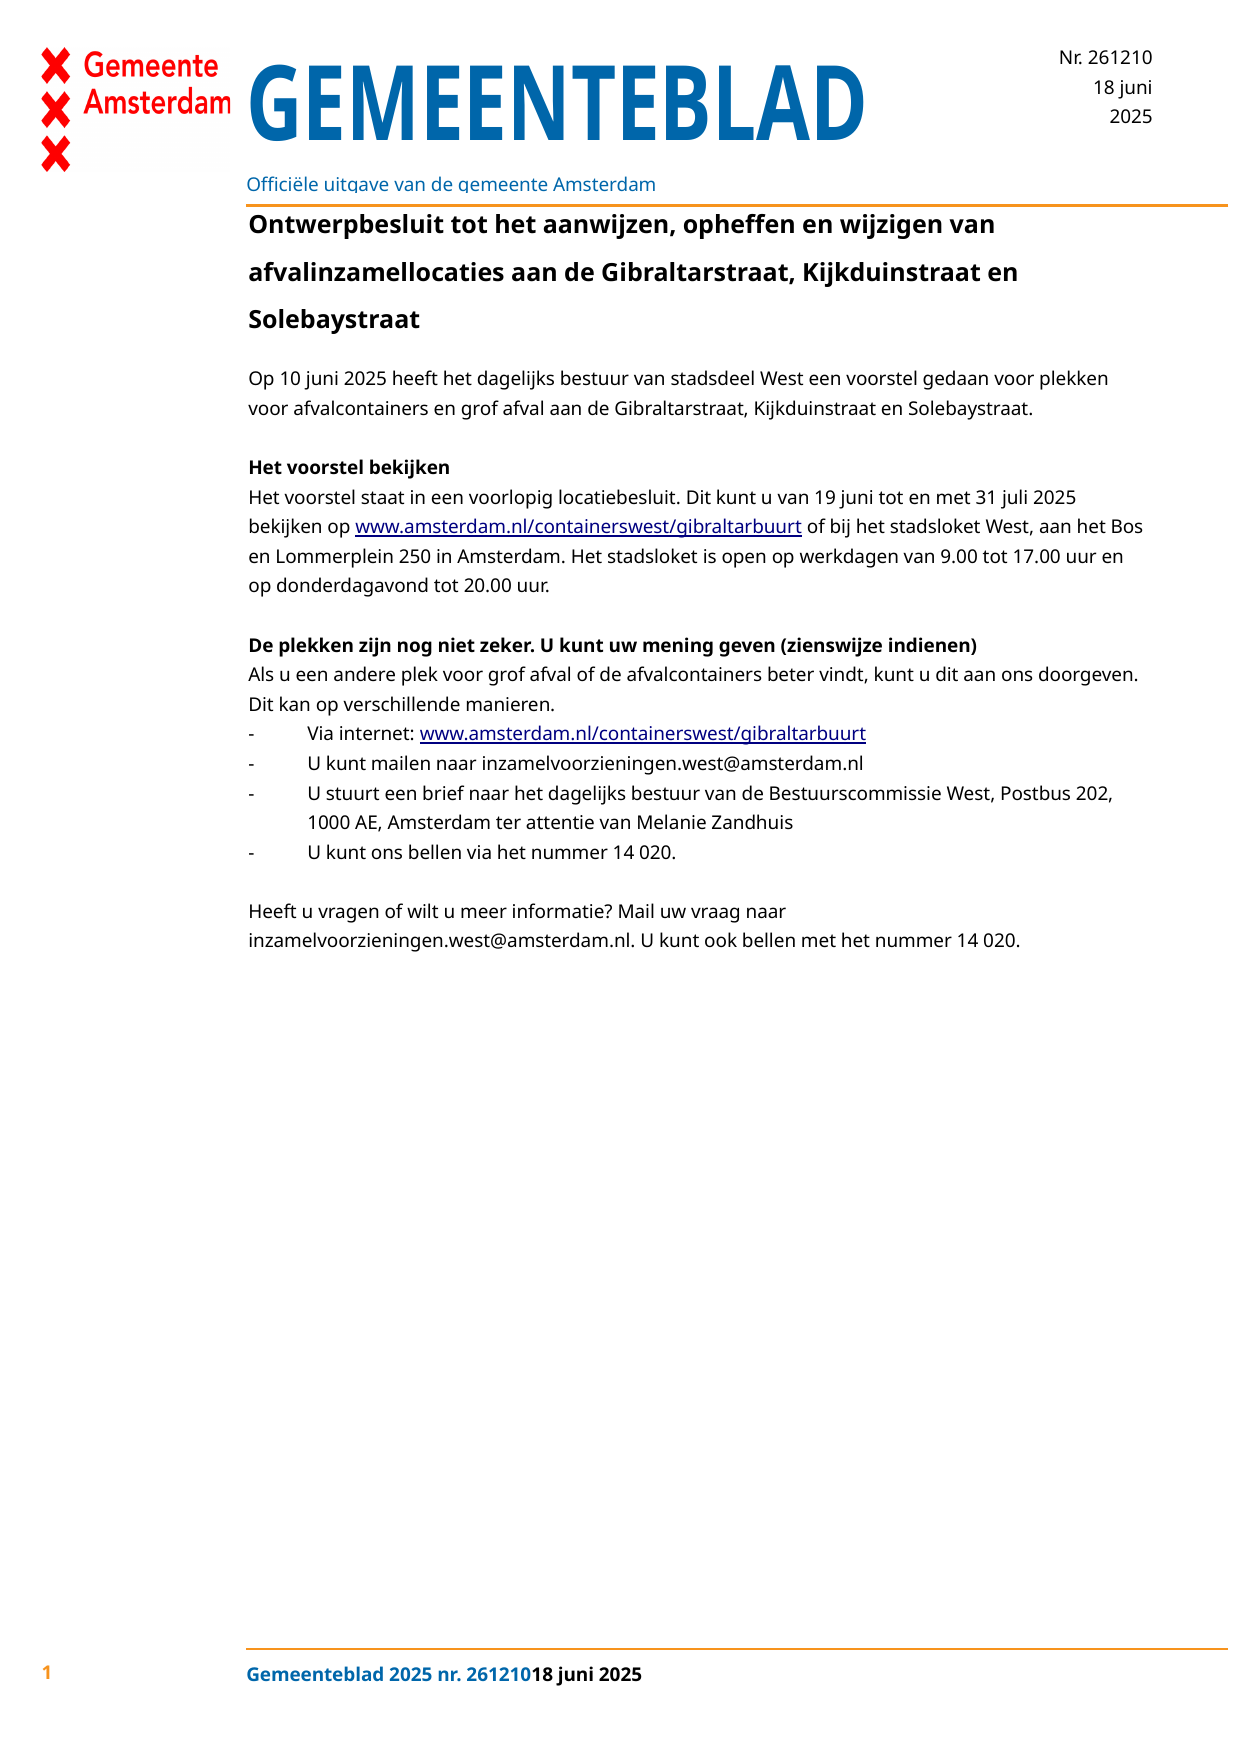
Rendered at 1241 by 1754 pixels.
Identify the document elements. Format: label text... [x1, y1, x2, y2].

text Op 10 juni 2025 heeft het dagelijks bestuur van stadsdeel West een voorstel gedaan voor plekken voor afvalcontainers en grof afval aan de Gibraltarstraat, Kijkduinstraat en Solebaystraat. [248, 366, 1152, 421]
text Het voorstel staat in een voorlopig locatiebesluit. Dit kunt u van 19 juni tot en met 31 juli 2025 bekijken op www.amsterdam.nl/containerswest/gibraltarbuurt of bij het stadsloket West, aan het Bos en Lommerplein 250 in Amsterdam. Het stadsloket is open op werkdagen van 9.00 tot 17.00 uur en op donderdagavond tot 20.00 uur. [248, 484, 1152, 598]
text Ontwerpbesluit tot het aanwijzen, opheffen en wijzigen van afvalinzamellocaties aan de Gibraltarstraat, Kijkduinstraat en Solebaystraat [248, 207, 1152, 336]
list U kunt mailen naar inzamelvoorzieningen.west@amsterdam.nl [248, 750, 1152, 776]
text Heeft u vragen of wilt u meer informatie? Mail uw vraag naar inzamelvoorzieningen.west@amsterdam.nl. U kunt ook bellen met het nummer 14 020. [248, 898, 1152, 953]
picture [41, 47, 231, 172]
text De plekken zijn nog niet zeker. U kunt uw mening geven (zienswijze indienen) [248, 632, 1152, 657]
list U kunt ons bellen via het nummer 14 020. [248, 839, 1152, 864]
text Het voorstel bekijken [248, 454, 1152, 480]
list Via internet: www.amsterdam.nl/containerswest/gibraltarbuurt [248, 721, 1152, 746]
text Als u een andere plek voor grof afval of de afvalcontainers beter vindt, kunt u dit aan ons doorgeven. Dit kan op verschillende manieren. [248, 661, 1152, 717]
list U stuurt een brief naar het dagelijks bestuur van de Bestuurscommissie West, Postbus 202, 1000 AE, Amsterdam ter attentie van Melanie Zandhuis [248, 780, 1152, 835]
